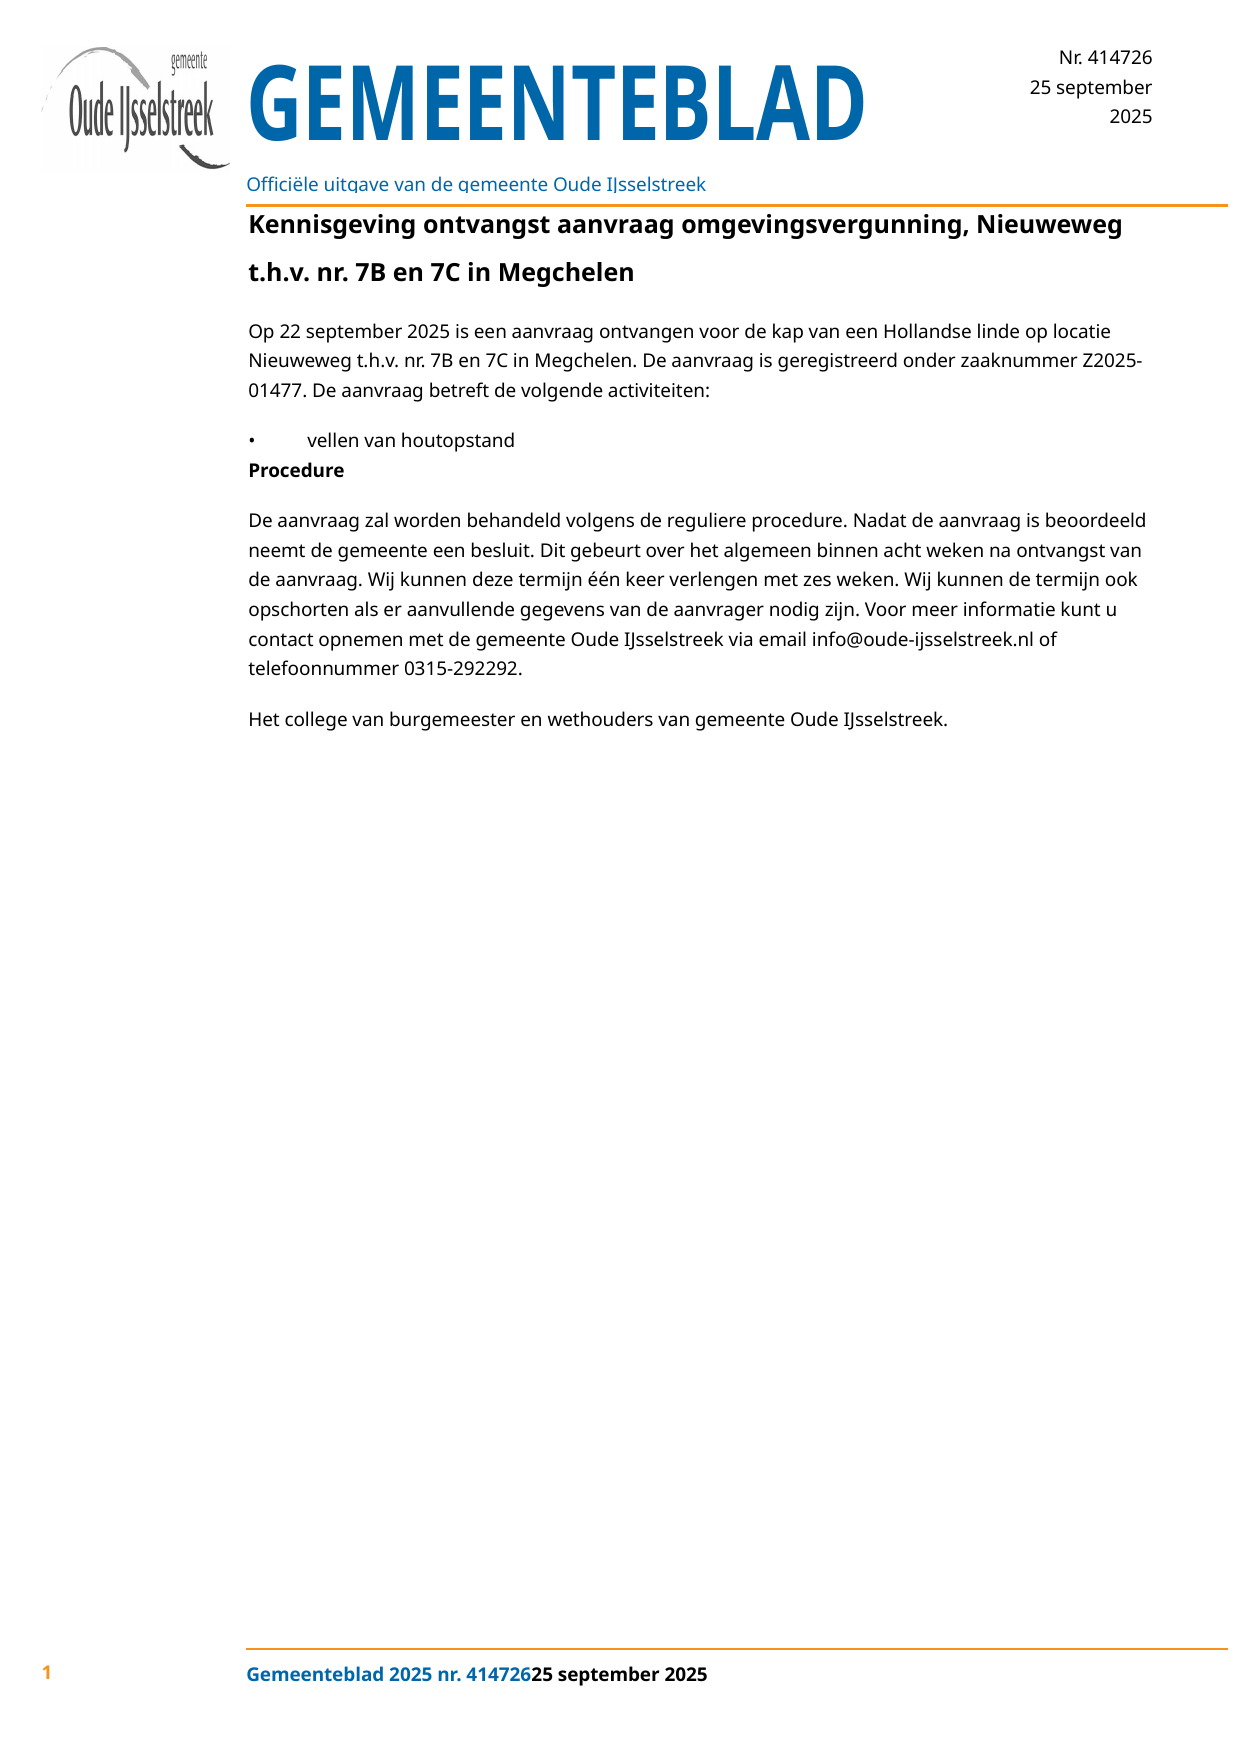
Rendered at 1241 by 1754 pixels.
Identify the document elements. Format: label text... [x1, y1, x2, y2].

list vellen van houtopstand [248, 427, 1152, 453]
text Het college van burgemeester en wethouders van gemeente Oude IJsselstreek. [248, 706, 1152, 732]
text Op 22 september 2025 is een aanvraag ontvangen voor de kap van een Hollandse linde op locatie Nieuweweg t.h.v. nr. 7B en 7C in Megchelen. De aanvraag is geregistreerd onder zaaknummer Z2025-01477. De aanvraag betreft de volgende activiteiten: [248, 318, 1152, 403]
text Kennisgeving ontvangst aanvraag omgevingsvergunning, Nieuweweg t.h.v. nr. 7B en 7C in Megchelen [248, 207, 1152, 288]
text De aanvraag zal worden behandeld volgens de reguliere procedure. Nadat de aanvraag is beoordeeld neemt de gemeente een besluit. Dit gebeurt over het algemeen binnen acht weken na ontvangst van de aanvraag. Wij kunnen deze termijn één keer verlengen met zes weken. Wij kunnen de termijn ook opschorten als er aanvullende gegevens van de aanvrager nodig zijn. Voor meer informatie kunt u contact opnemen met de gemeente Oude IJsselstreek via email info@oude-ijsselstreek.nl of telefoonnummer 0315-292292. [248, 507, 1152, 681]
picture [41, 47, 231, 172]
text Procedure [248, 457, 1152, 483]
